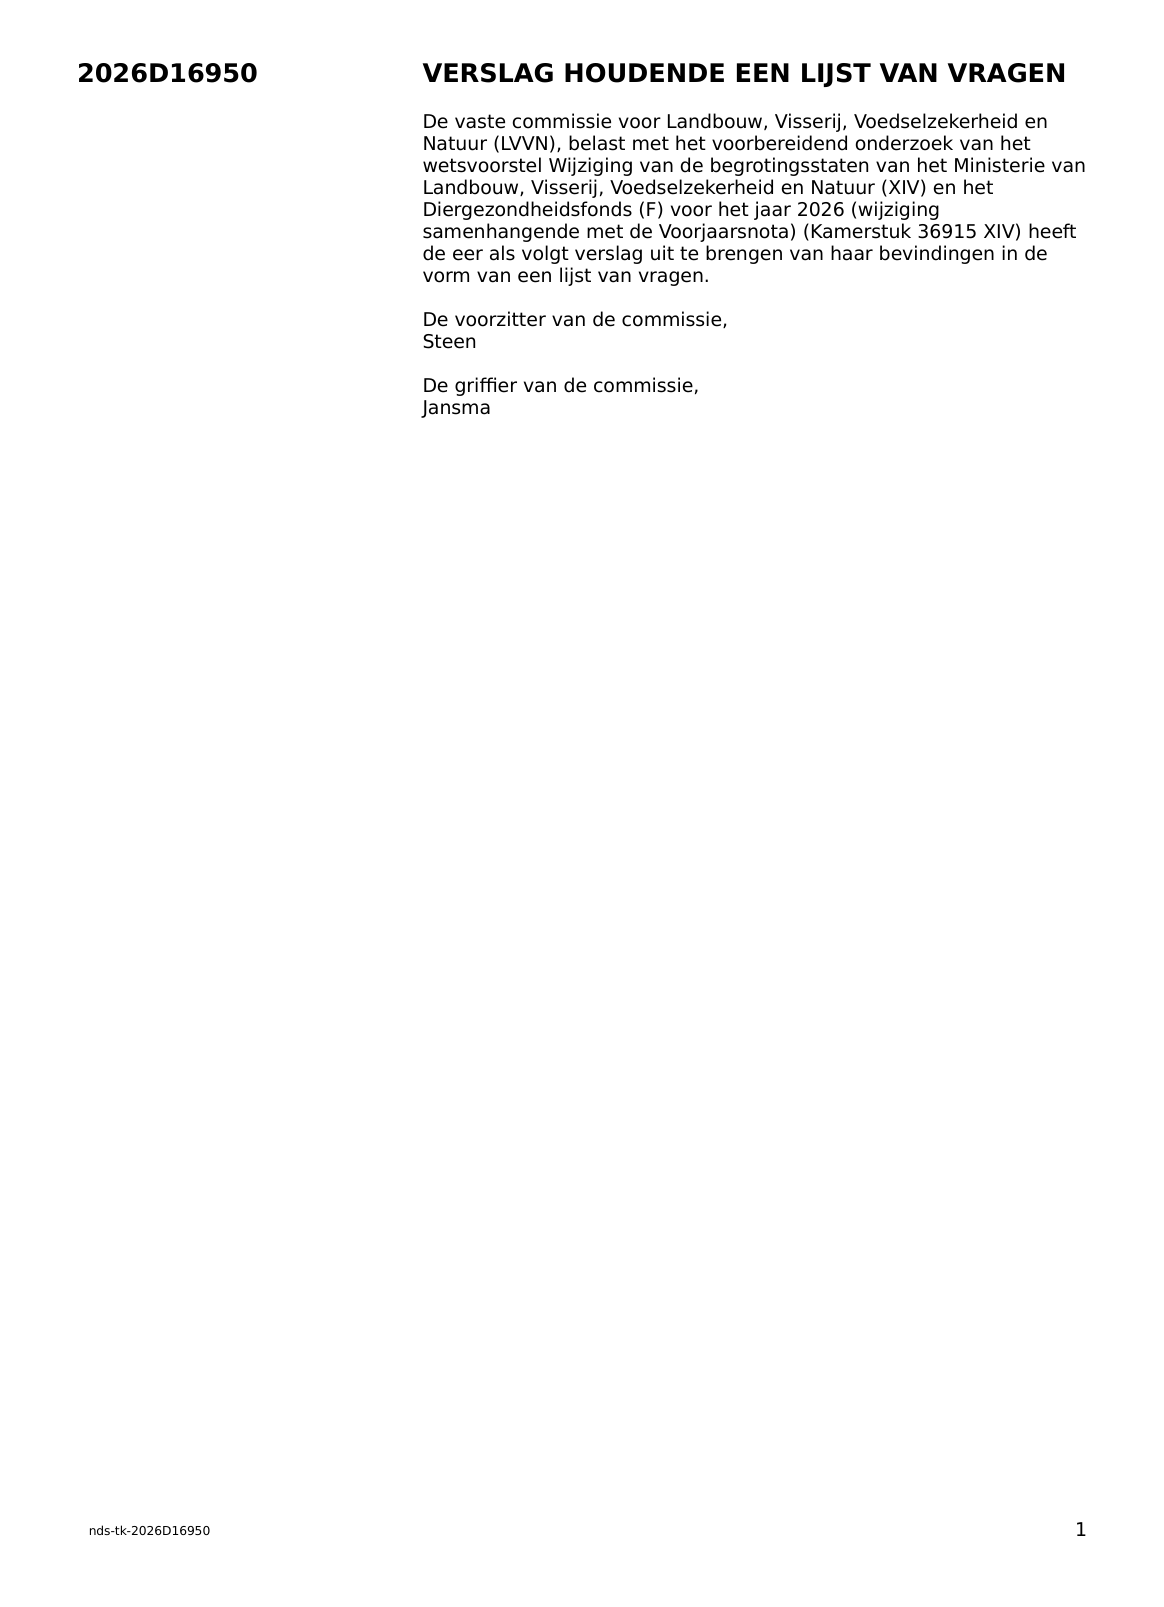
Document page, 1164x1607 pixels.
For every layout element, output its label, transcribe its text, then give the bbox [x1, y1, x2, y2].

text nds-tk-2026D16950 [88, 1524, 323, 1538]
text Steen [422, 331, 1087, 353]
text De vaste commissie voor Landbouw, Visserij, Voedselzekerheid en Natuur (LVVN), belast met het voorbereidend onderzoek van het wetsvoorstel Wijziging van de begrotingsstaten van het Ministerie van Landbouw, Visserij, Voedselzekerheid en Natuur (XIV) en het Diergezondheidsfonds (F) voor het jaar 2026 (wijziging samenhangende met de Voorjaarsnota) (Kamerstuk 36915 XIV) heeft de eer als volgt verslag uit te brengen van haar bevindingen in de vorm van een lijst van vragen. [422, 111, 1087, 287]
text De griffier van de commissie, [422, 375, 1087, 397]
text Jansma [422, 397, 1087, 419]
text De voorzitter van de commissie, [422, 309, 1087, 331]
text 2026D16950 VERSLAG HOUDENDE EEN LIJST VAN VRAGEN [77, 59, 1087, 89]
